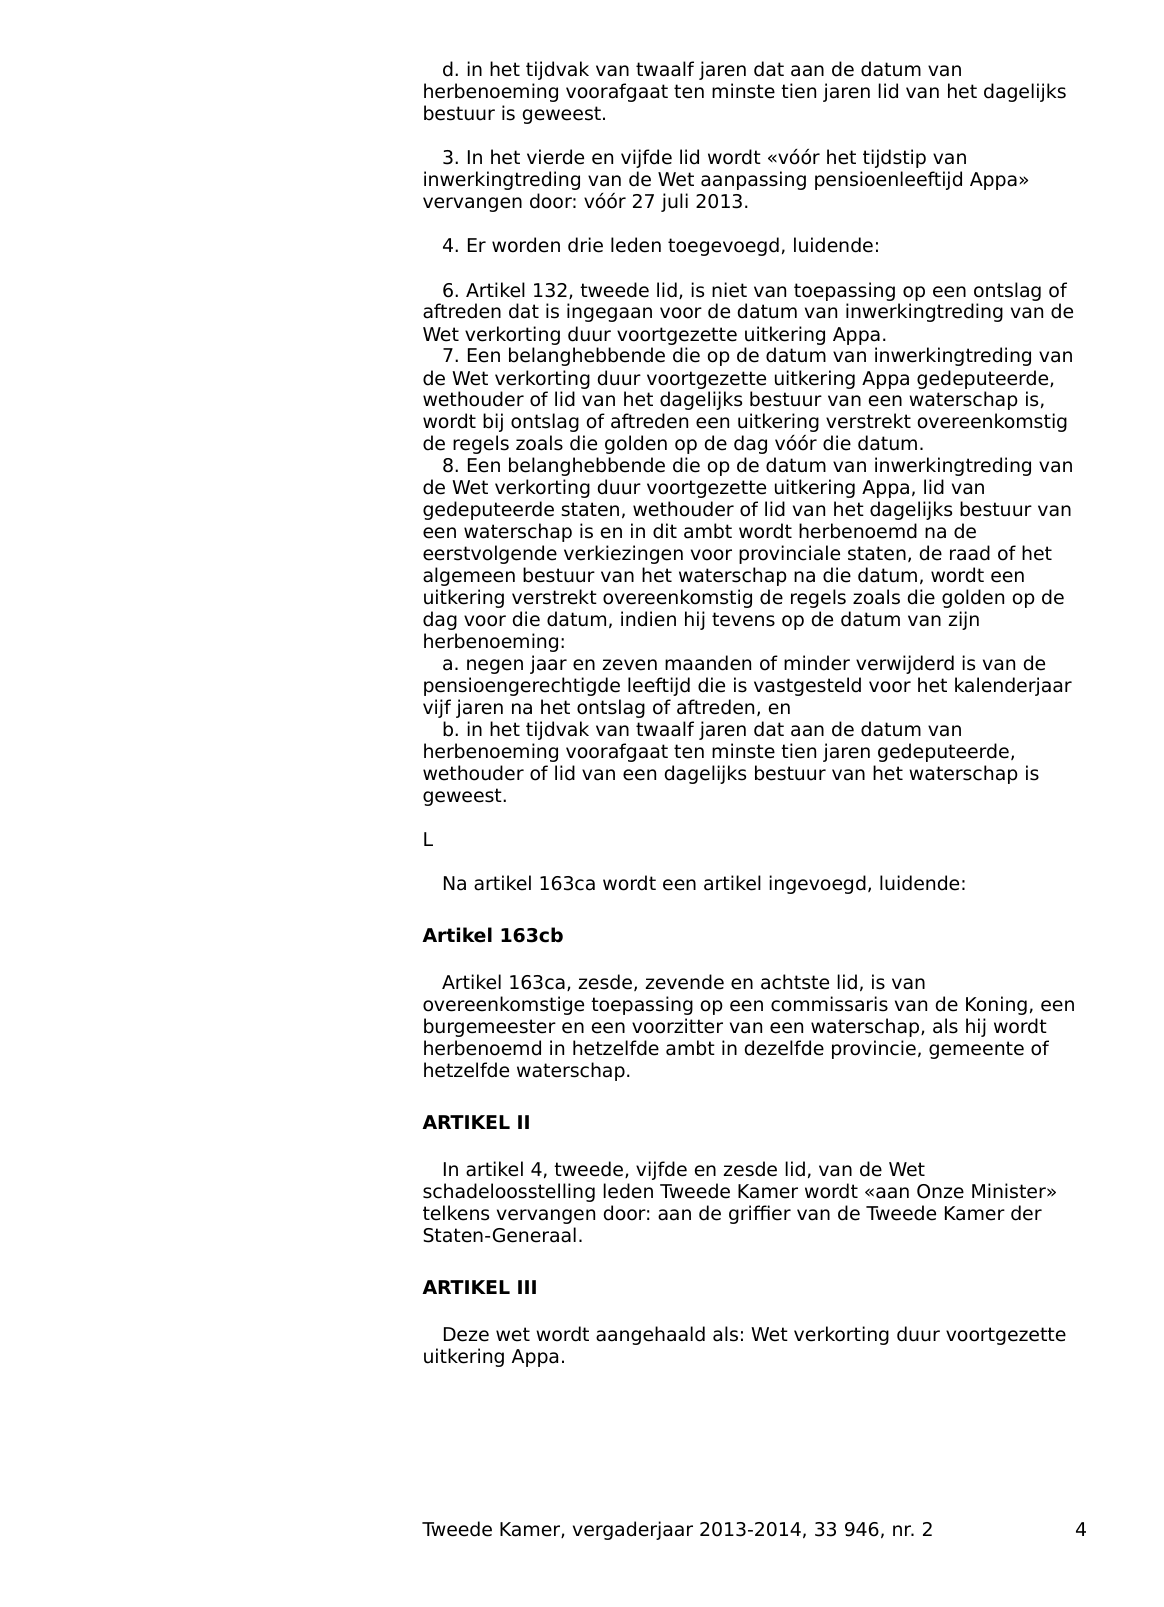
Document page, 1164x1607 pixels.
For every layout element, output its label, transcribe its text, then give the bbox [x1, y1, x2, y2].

subtitle Artikel 163cb [422, 925, 1087, 947]
subtitle ARTIKEL III [422, 1277, 1087, 1299]
text Artikel 163ca, zesde, zevende en achtste lid, is van overeenkomstige toepassing op een commissaris van de Koning, een burgemeester en een voorzitter van een waterschap, als hij wordt herbenoemd in hetzelfde ambt in dezelfde provincie, gemeente of hetzelfde waterschap. [422, 972, 1087, 1082]
text 8. Een belanghebbende die op de datum van inwerkingtreding van de Wet verkorting duur voortgezette uitkering Appa, lid van gedeputeerde staten, wethouder of lid van het dagelijks bestuur van een waterschap is en in dit ambt wordt herbenoemd na de eerstvolgende verkiezingen voor provinciale staten, de raad of het algemeen bestuur van het waterschap na die datum, wordt een uitkering verstrekt overeenkomstig de regels zoals die golden op de dag voor die datum, indien hij tevens op de datum van zijn herbenoeming: [422, 455, 1087, 653]
text Na artikel 163ca wordt een artikel ingevoegd, luidende: [422, 873, 1087, 895]
text Deze wet wordt aangehaald als: Wet verkorting duur voortgezette uitkering Appa. [422, 1324, 1087, 1368]
text 7. Een belanghebbende die op de datum van inwerkingtreding van de Wet verkorting duur voortgezette uitkering Appa gedeputeerde, wethouder of lid van het dagelijks bestuur van een waterschap is, wordt bij ontslag of aftreden een uitkering verstrekt overeenkomstig de regels zoals die golden op de dag vóór die datum. [422, 345, 1087, 455]
text L [422, 829, 1087, 851]
text In artikel 4, tweede, vijfde en zesde lid, van de Wet schadeloosstelling leden Tweede Kamer wordt «aan Onze Minister» telkens vervangen door: aan de griffier van de Tweede Kamer der Staten-Generaal. [422, 1159, 1087, 1247]
text 3. In het vierde en vijfde lid wordt «vóór het tijdstip van inwerkingtreding van de Wet aanpassing pensioenleeftijd Appa» vervangen door: vóór 27 juli 2013. [422, 147, 1087, 213]
subtitle ARTIKEL II [422, 1112, 1087, 1134]
text 6. Artikel 132, tweede lid, is niet van toepassing op een ontslag of aftreden dat is ingegaan voor de datum van inwerkingtreding van de Wet verkorting duur voortgezette uitkering Appa. [422, 279, 1087, 345]
text 4. Er worden drie leden toegevoegd, luidende: [422, 235, 1087, 257]
text b. in het tijdvak van twaalf jaren dat aan de datum van herbenoeming voorafgaat ten minste tien jaren gedeputeerde, wethouder of lid van een dagelijks bestuur van het waterschap is geweest. [422, 719, 1087, 807]
text a. negen jaar en zeven maanden of minder verwijderd is van de pensioengerechtigde leeftijd die is vastgesteld voor het kalenderjaar vijf jaren na het ontslag of aftreden, en [422, 653, 1087, 719]
text d. in het tijdvak van twaalf jaren dat aan de datum van herbenoeming voorafgaat ten minste tien jaren lid van het dagelijks bestuur is geweest. [422, 59, 1087, 125]
